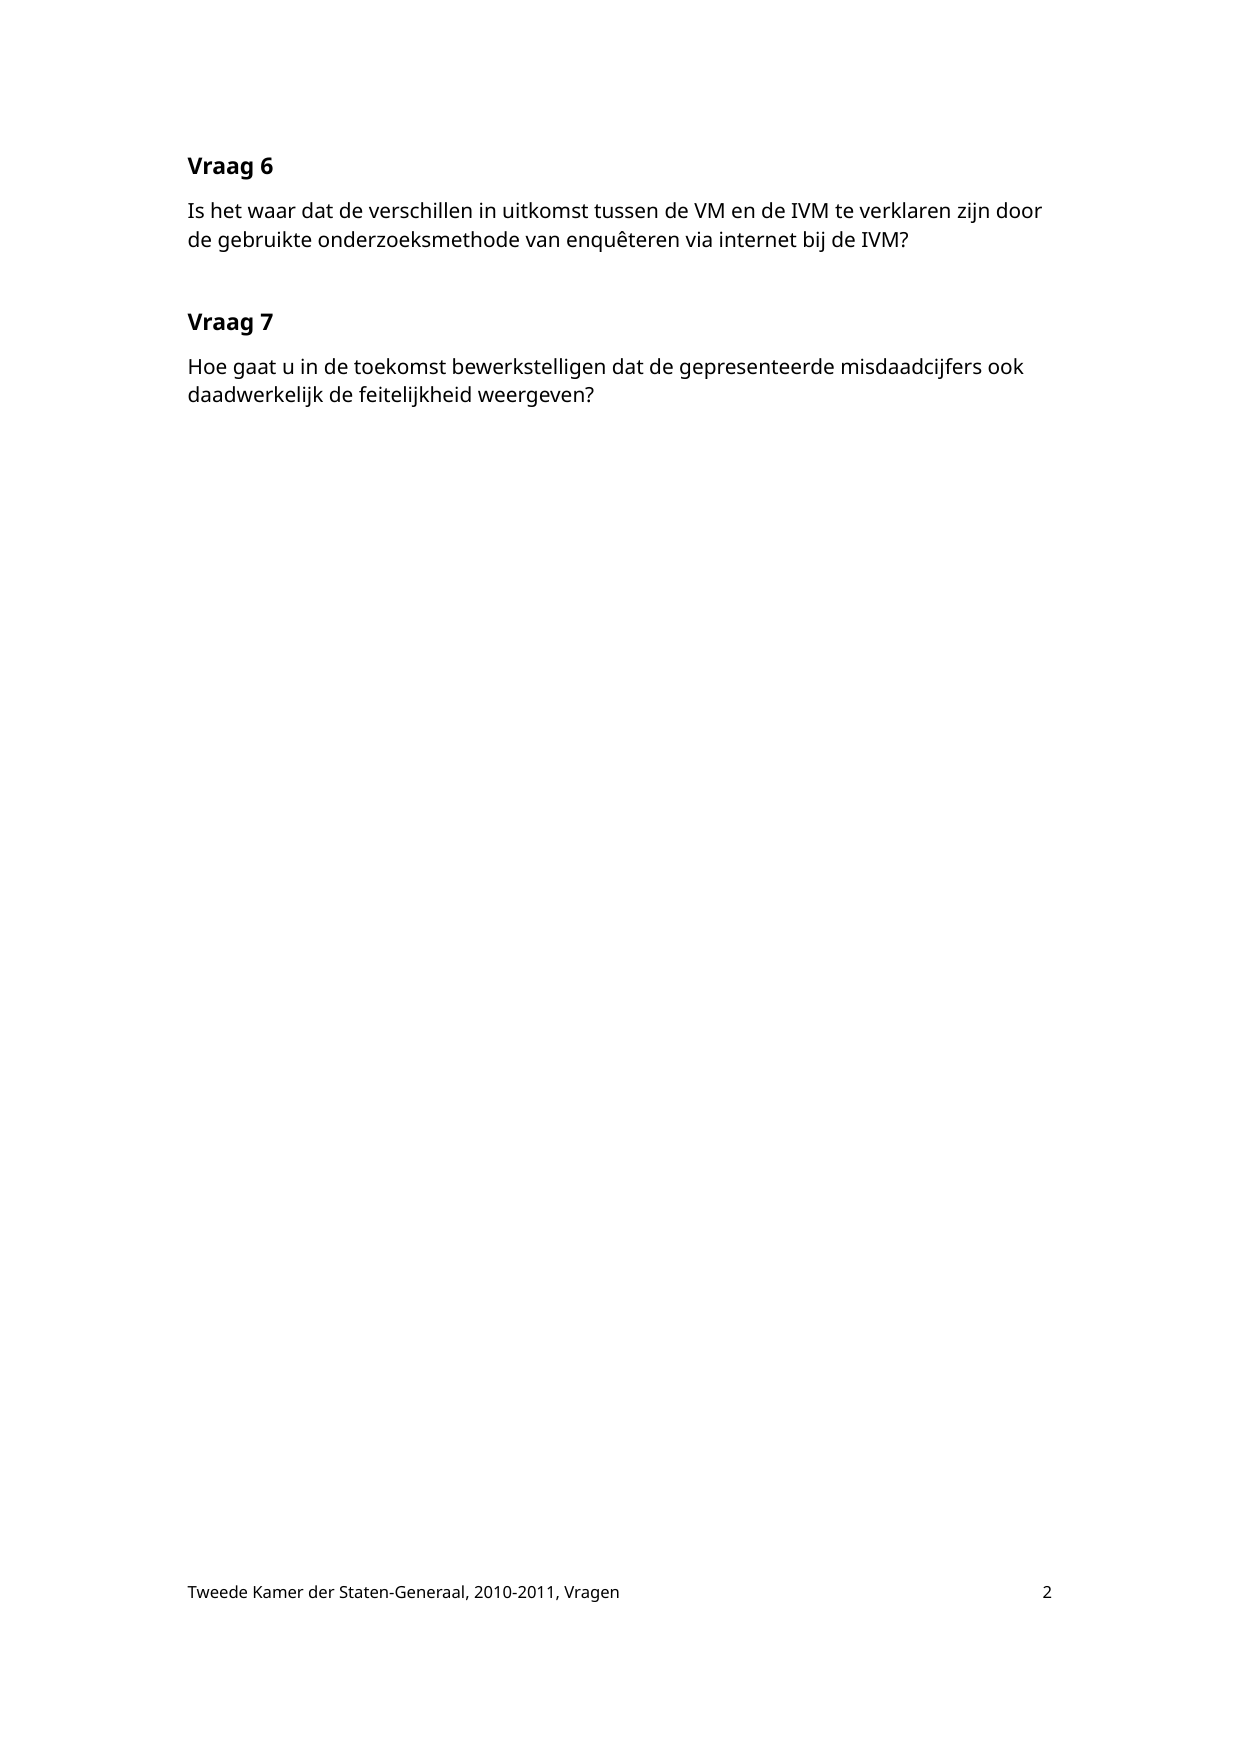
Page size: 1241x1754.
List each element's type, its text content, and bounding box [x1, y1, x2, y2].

text Hoe gaat u in de toekomst bewerkstelligen dat de gepresenteerde misdaadcijfers ook daadwerkelijk de feitelijkheid weergeven? [187, 352, 1053, 409]
subtitle Vraag 6 [187, 150, 1053, 181]
subtitle Vraag 7 [187, 306, 1053, 337]
text Is het waar dat de verschillen in uitkomst tussen de VM en de IVM te verklaren zijn door de gebruikte onderzoeksmethode van enquêteren via internet bij de IVM? [187, 196, 1053, 253]
